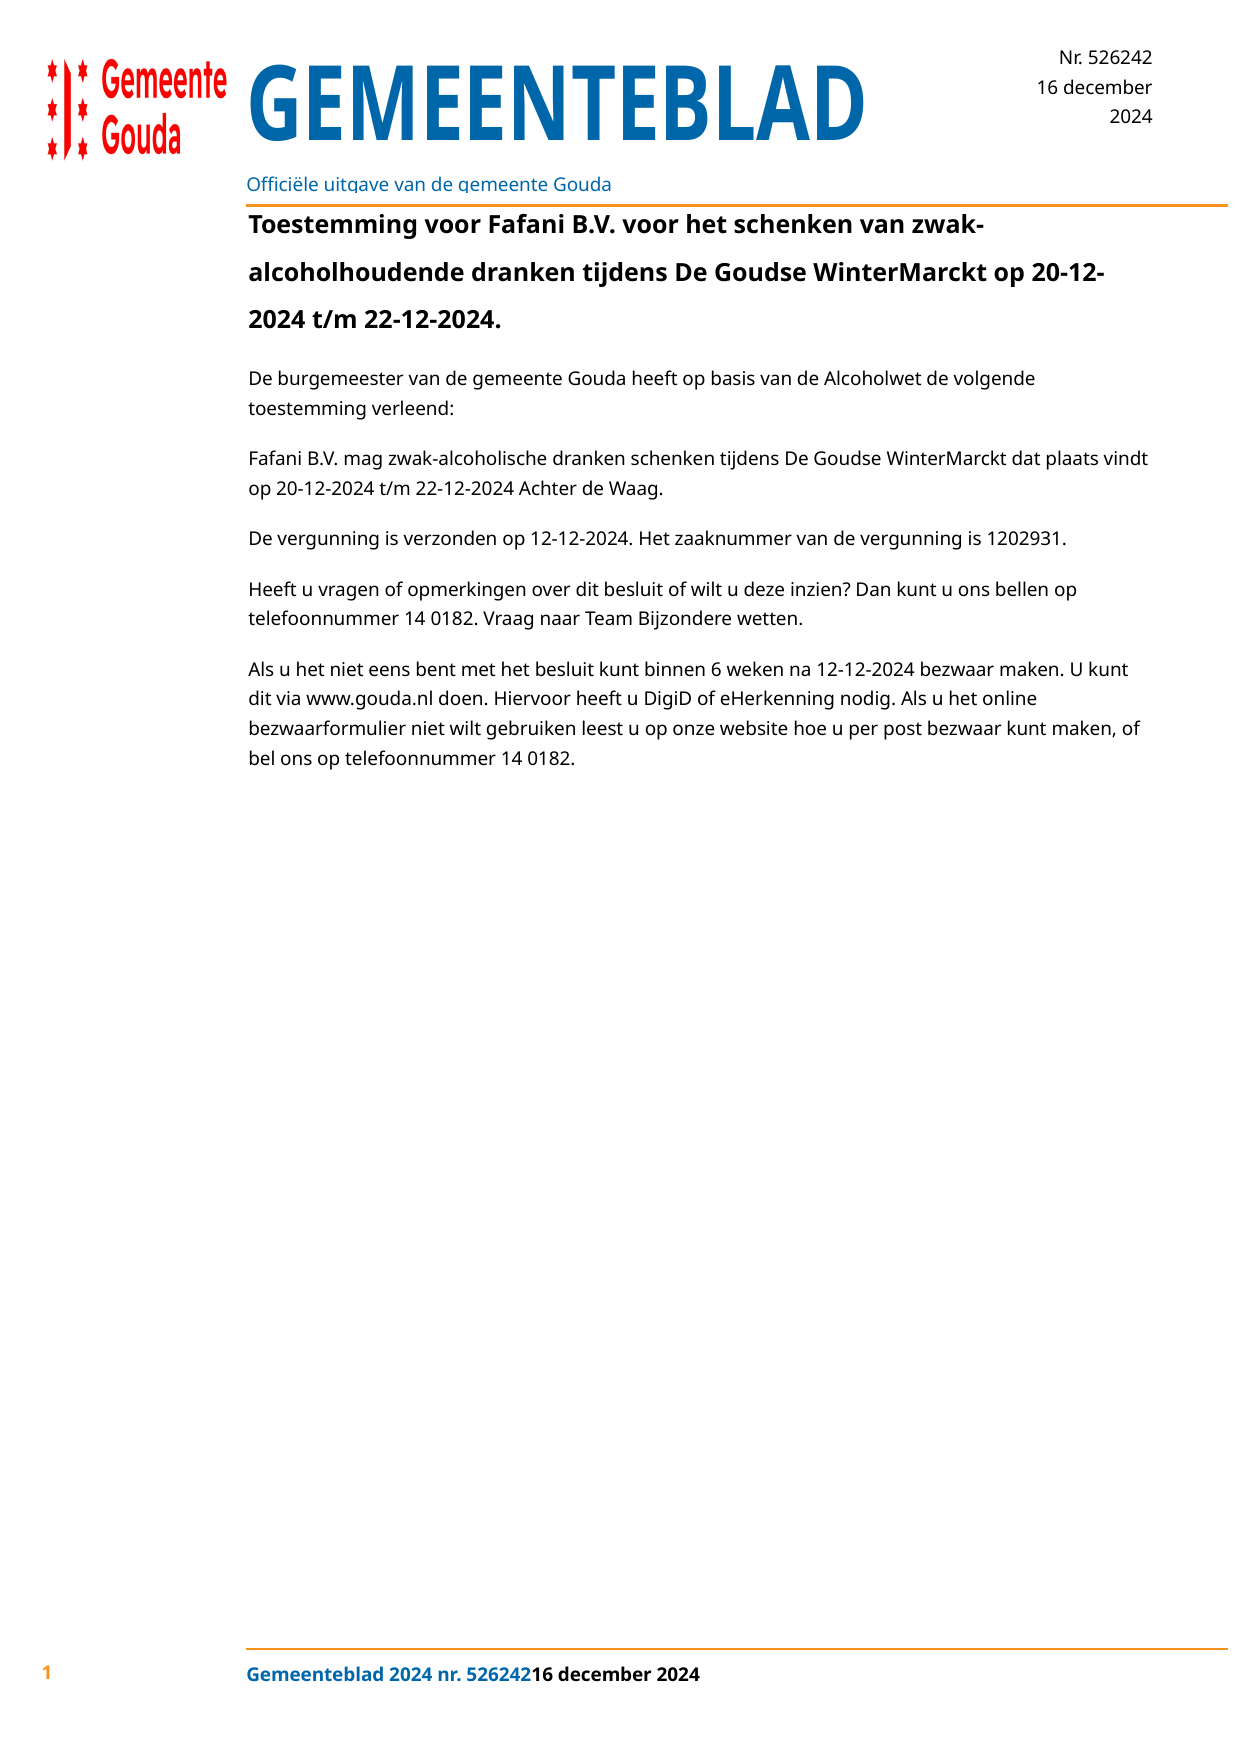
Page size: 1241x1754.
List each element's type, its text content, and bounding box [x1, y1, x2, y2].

text De burgemeester van de gemeente Gouda heeft op basis van de Alcoholwet de volgende toestemming verleend: [248, 366, 1152, 421]
picture [41, 47, 231, 172]
text Heeft u vragen of opmerkingen over dit besluit of wilt u deze inzien? Dan kunt u ons bellen op telefoonnummer 14 0182. Vraag naar Team Bijzondere wetten. [248, 576, 1152, 631]
text Toestemming voor Fafani B.V. voor het schenken van zwak-alcoholhoudende dranken tijdens De Goudse WinterMarckt op 20-12-2024 t/m 22-12-2024. [248, 207, 1152, 336]
text Fafani B.V. mag zwak-alcoholische dranken schenken tijdens De Goudse WinterMarckt dat plaats vindt op 20-12-2024 t/m 22-12-2024 Achter de Waag. [248, 446, 1152, 501]
text De vergunning is verzonden op 12-12-2024. Het zaaknummer van de vergunning is 1202931. [248, 526, 1152, 551]
text Als u het niet eens bent met het besluit kunt binnen 6 weken na 12-12-2024 bezwaar maken. U kunt dit via www.gouda.nl doen. Hiervoor heeft u DigiD of eHerkenning nodig. Als u het online bezwaarformulier niet wilt gebruiken leest u op onze website hoe u per post bezwaar kunt maken, of bel ons op telefoonnummer 14 0182. [248, 656, 1152, 770]
